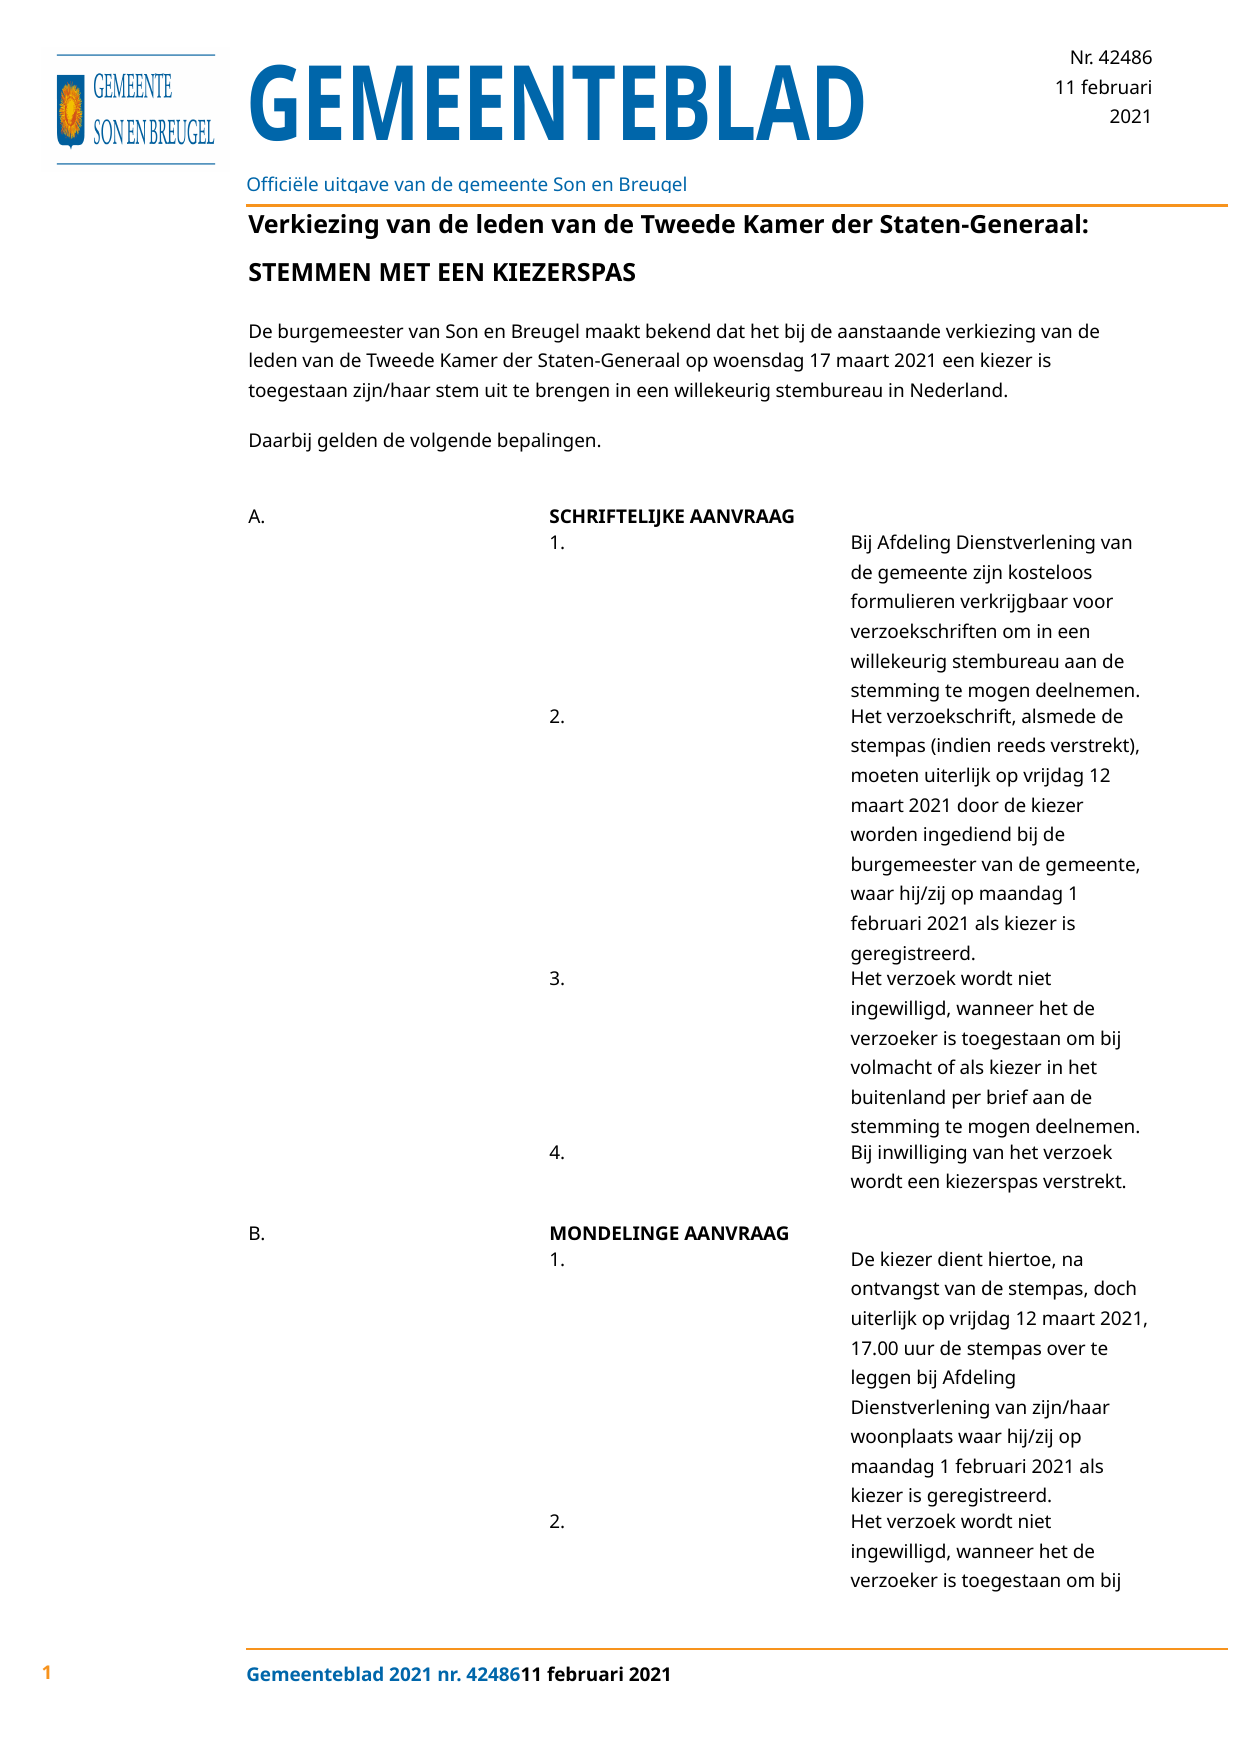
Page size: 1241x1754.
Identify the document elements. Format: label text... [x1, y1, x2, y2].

text Verkiezing van de leden van de Tweede Kamer der Staten-Generaal: STEMMEN MET EEN KIEZERSPAS [248, 207, 1152, 288]
table_cell [248, 966, 549, 1139]
table_cell Het verzoekschrift, alsmede de stempas (indien reeds verstrekt), moeten uiterlijk op vrijdag 12 maart 2021 door de kiezer worden ingediend bij de burgemeester van de gemeente, waar hij/zij op maandag 1 februari 2021 als kiezer is geregistreerd. [850, 703, 1152, 966]
table_cell B. [248, 1220, 549, 1246]
table_cell [248, 1139, 549, 1194]
picture [41, 47, 231, 172]
text Daarbij gelden de volgende bepalingen. [248, 427, 1152, 453]
table_cell [248, 1246, 549, 1508]
table_cell 2. [549, 1508, 850, 1593]
table_cell 1. [549, 1246, 850, 1508]
table_cell 4. [549, 1139, 850, 1194]
table_cell [248, 1195, 1152, 1220]
table_header [549, 478, 850, 504]
table_cell Het verzoek wordt niet ingewilligd, wanneer het de verzoeker is toegestaan om bij [850, 1508, 1152, 1593]
table_cell MONDELINGE AANVRAAG [549, 1220, 1152, 1246]
table_cell A. [248, 504, 549, 529]
table_cell [248, 1508, 549, 1593]
table_cell Bij inwilliging van het verzoek wordt een kiezerspas verstrekt. [850, 1139, 1152, 1194]
table_header [248, 478, 549, 504]
table_cell 1. [549, 530, 850, 703]
table_cell SCHRIFTELIJKE AANVRAAG [549, 504, 1152, 529]
table_cell [248, 703, 549, 966]
table_cell [248, 530, 549, 703]
text De burgemeester van Son en Breugel maakt bekend dat het bij de aanstaande verkiezing van de leden van de Tweede Kamer der Staten-Generaal op woensdag 17 maart 2021 een kiezer is toegestaan zijn/haar stem uit te brengen in een willekeurig stembureau in Nederland. [248, 318, 1152, 403]
table_header [850, 478, 1152, 504]
table_cell 3. [549, 966, 850, 1139]
table_cell Bij Afdeling Dienstverlening van de gemeente zijn kosteloos formulieren verkrijgbaar voor verzoekschriften om in een willekeurig stembureau aan de stemming te mogen deelnemen. [850, 530, 1152, 703]
table_cell 2. [549, 703, 850, 966]
table_cell Het verzoek wordt niet ingewilligd, wanneer het de verzoeker is toegestaan om bij volmacht of als kiezer in het buitenland per brief aan de stemming te mogen deelnemen. [850, 966, 1152, 1139]
table_cell De kiezer dient hiertoe, na ontvangst van de stempas, doch uiterlijk op vrijdag 12 maart 2021, 17.00 uur de stempas over te leggen bij Afdeling Dienstverlening van zijn/haar woonplaats waar hij/zij op maandag 1 februari 2021 als kiezer is geregistreerd. [850, 1246, 1152, 1508]
